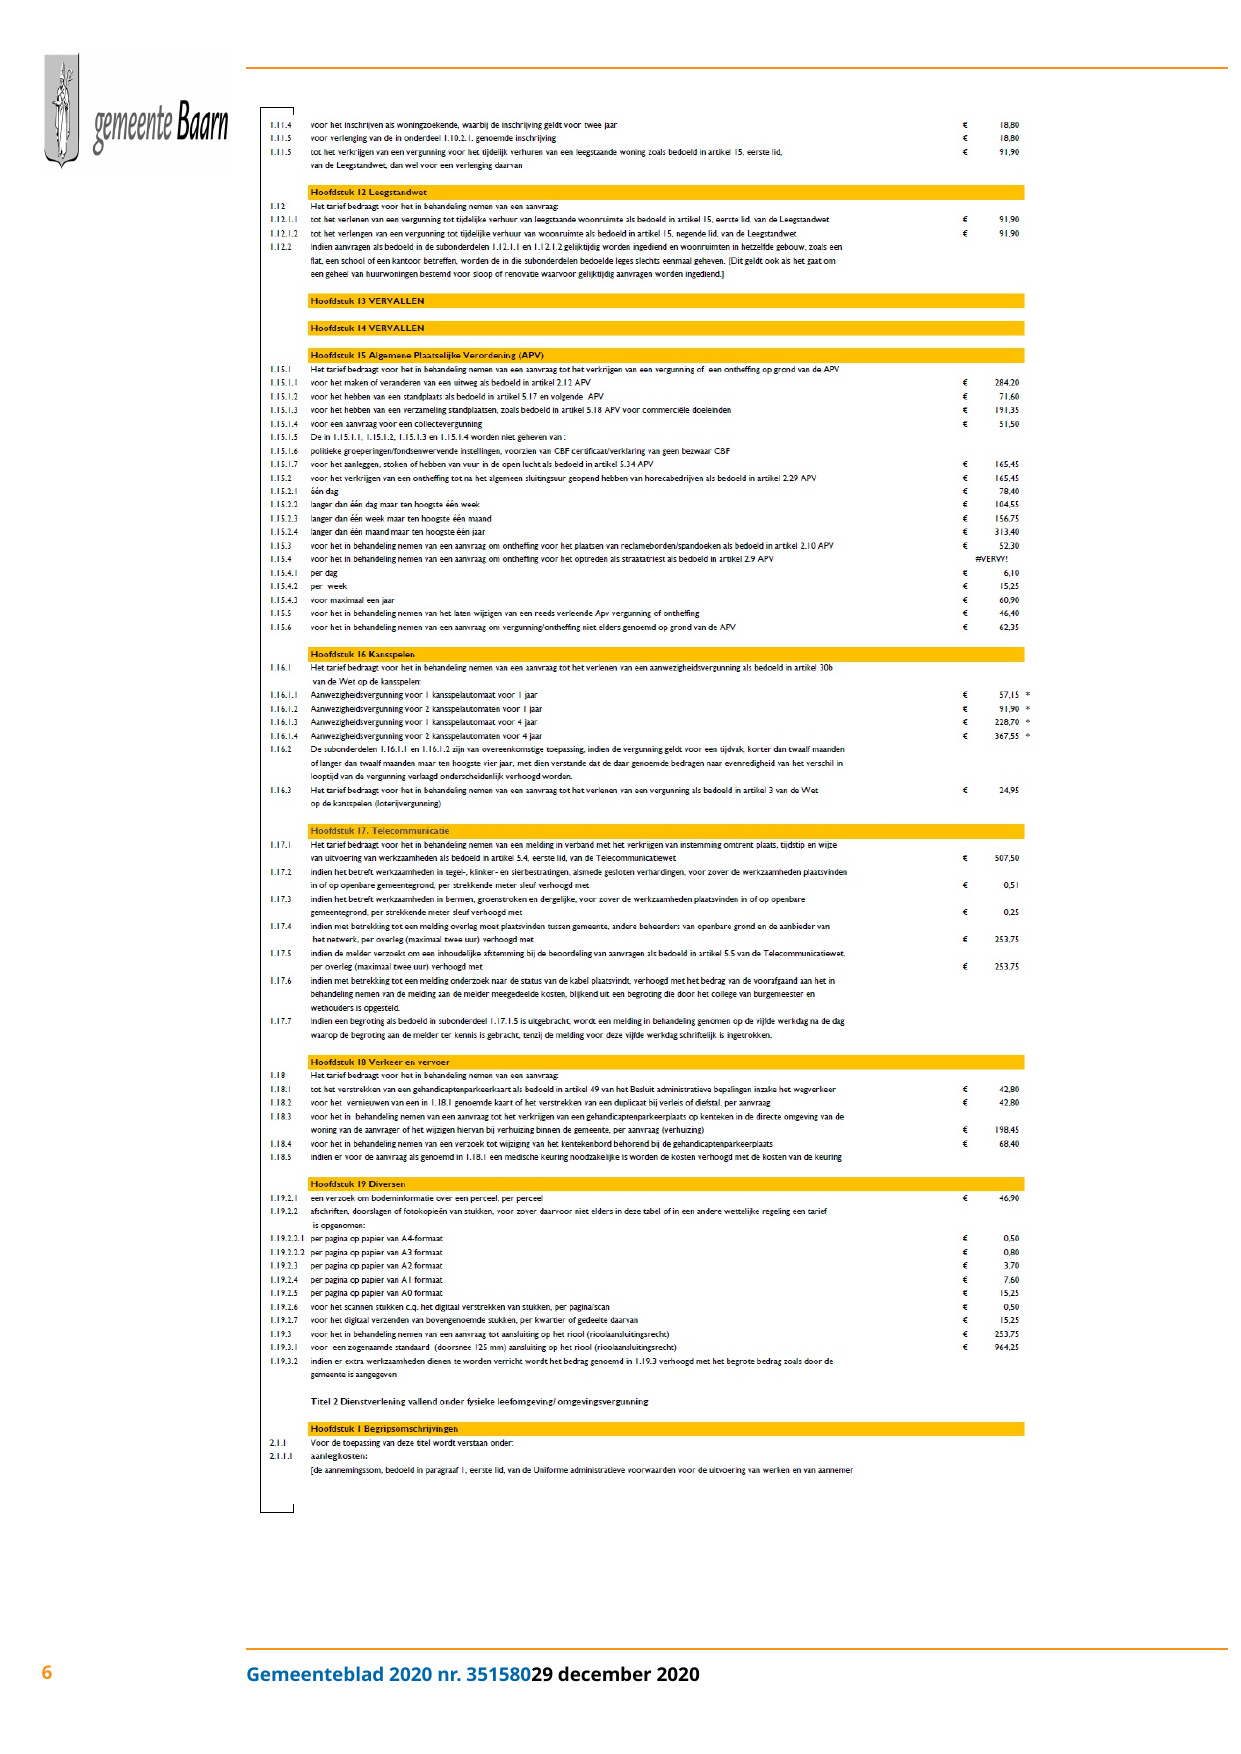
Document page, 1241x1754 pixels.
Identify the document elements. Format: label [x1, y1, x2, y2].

picture [41, 47, 231, 172]
picture [268, 115, 1038, 1504]
